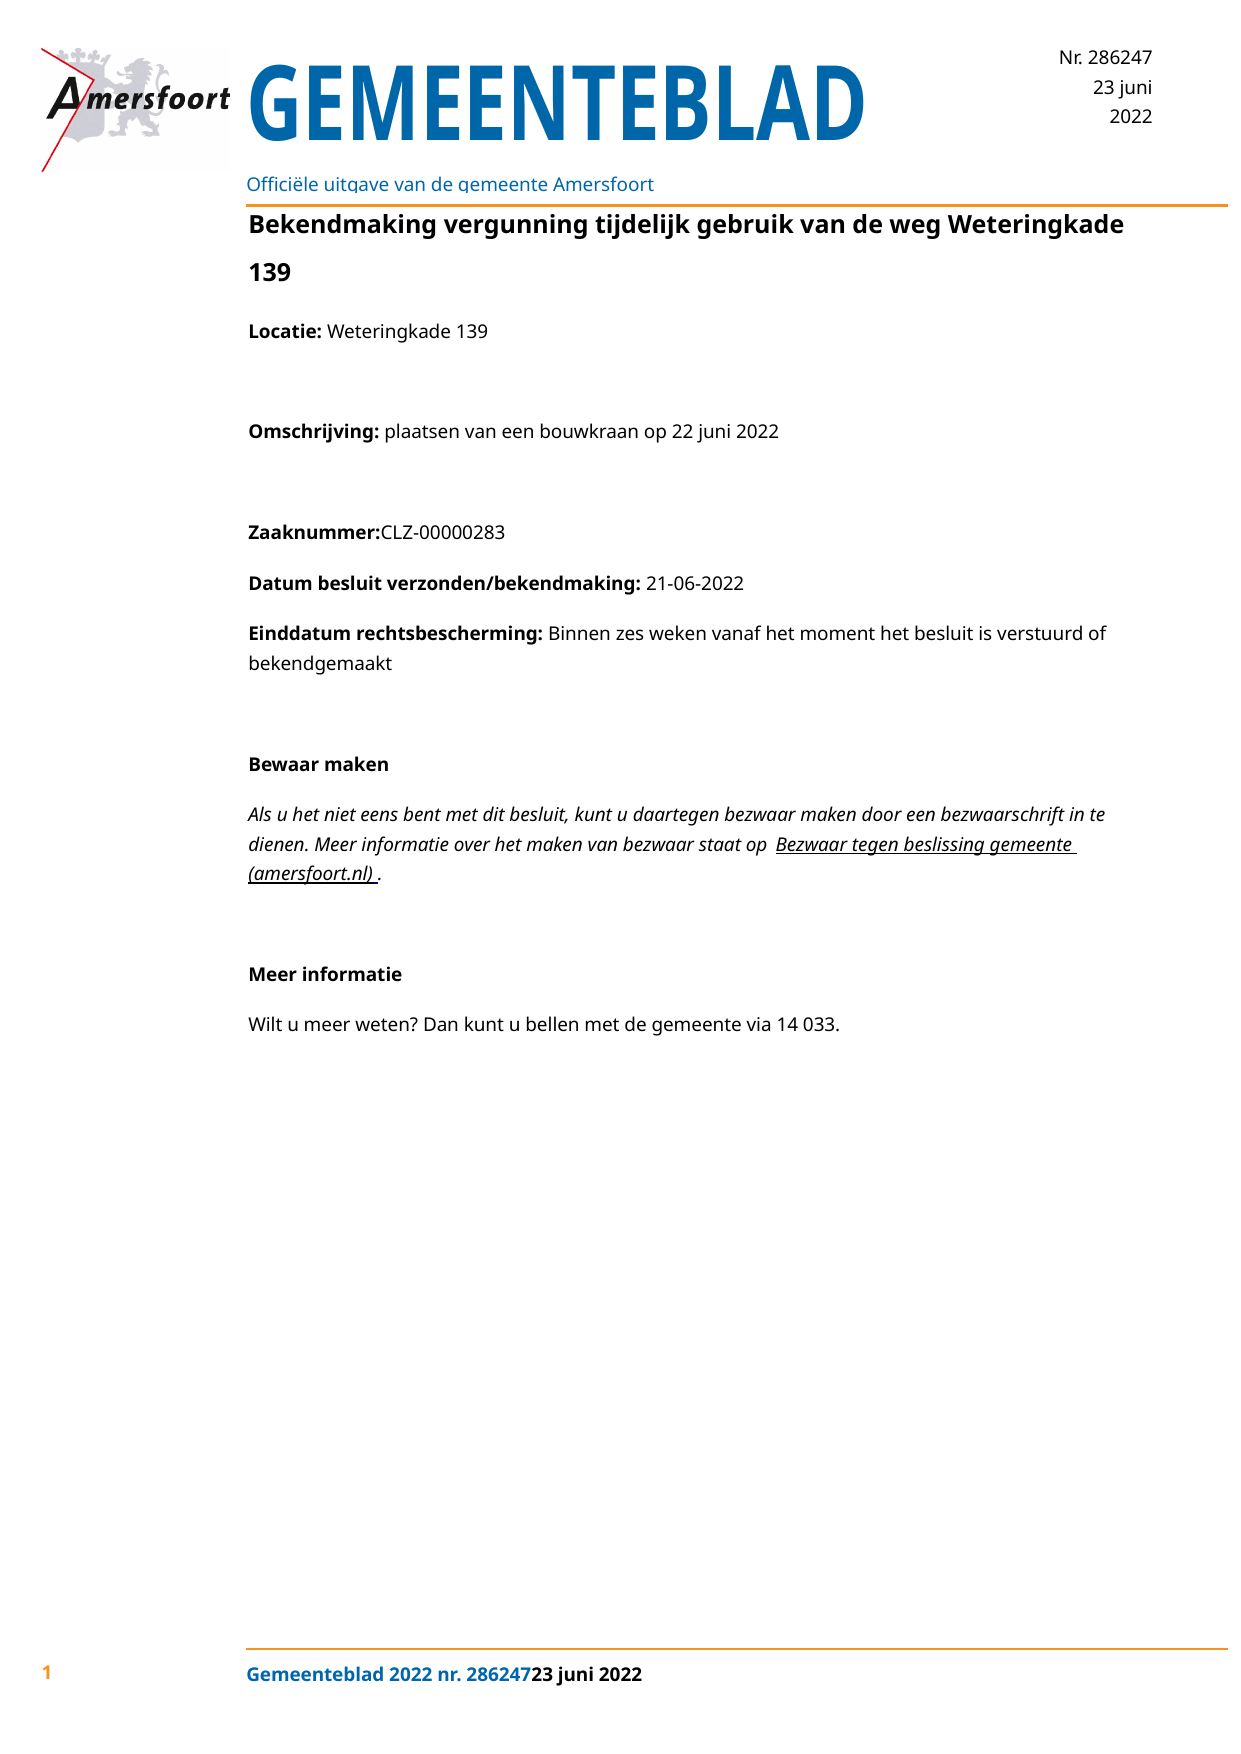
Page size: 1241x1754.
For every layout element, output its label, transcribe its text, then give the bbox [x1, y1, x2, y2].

text Einddatum rechtsbescherming: Binnen zes weken vanaf het moment het besluit is verstuurd of bekendgemaakt [248, 620, 1152, 676]
text Locatie: Weteringkade 139 [248, 318, 1152, 344]
text Datum besluit verzonden/bekendmaking: 21-06-2022 [248, 570, 1152, 596]
text Bewaar maken [248, 751, 1152, 777]
text Bekendmaking vergunning tijdelijk gebruik van de weg Weteringkade 139 [248, 207, 1152, 288]
text Omschrijving: plaatsen van een bouwkraan op 22 juni 2022 [248, 419, 1152, 444]
text Meer informatie [248, 961, 1152, 987]
picture [41, 47, 231, 172]
text Wilt u meer weten? Dan kunt u bellen met de gemeente via 14 033. [248, 1012, 1152, 1037]
text Als u het niet eens bent met dit besluit, kunt u daartegen bezwaar maken door een bezwaarschrift in te dienen. Meer informatie over het maken van bezwaar staat op Bezwaar tegen beslissing gemeente (amersfoort.nl) . [248, 801, 1152, 886]
text Zaaknummer:CLZ-00000283 [248, 519, 1152, 545]
